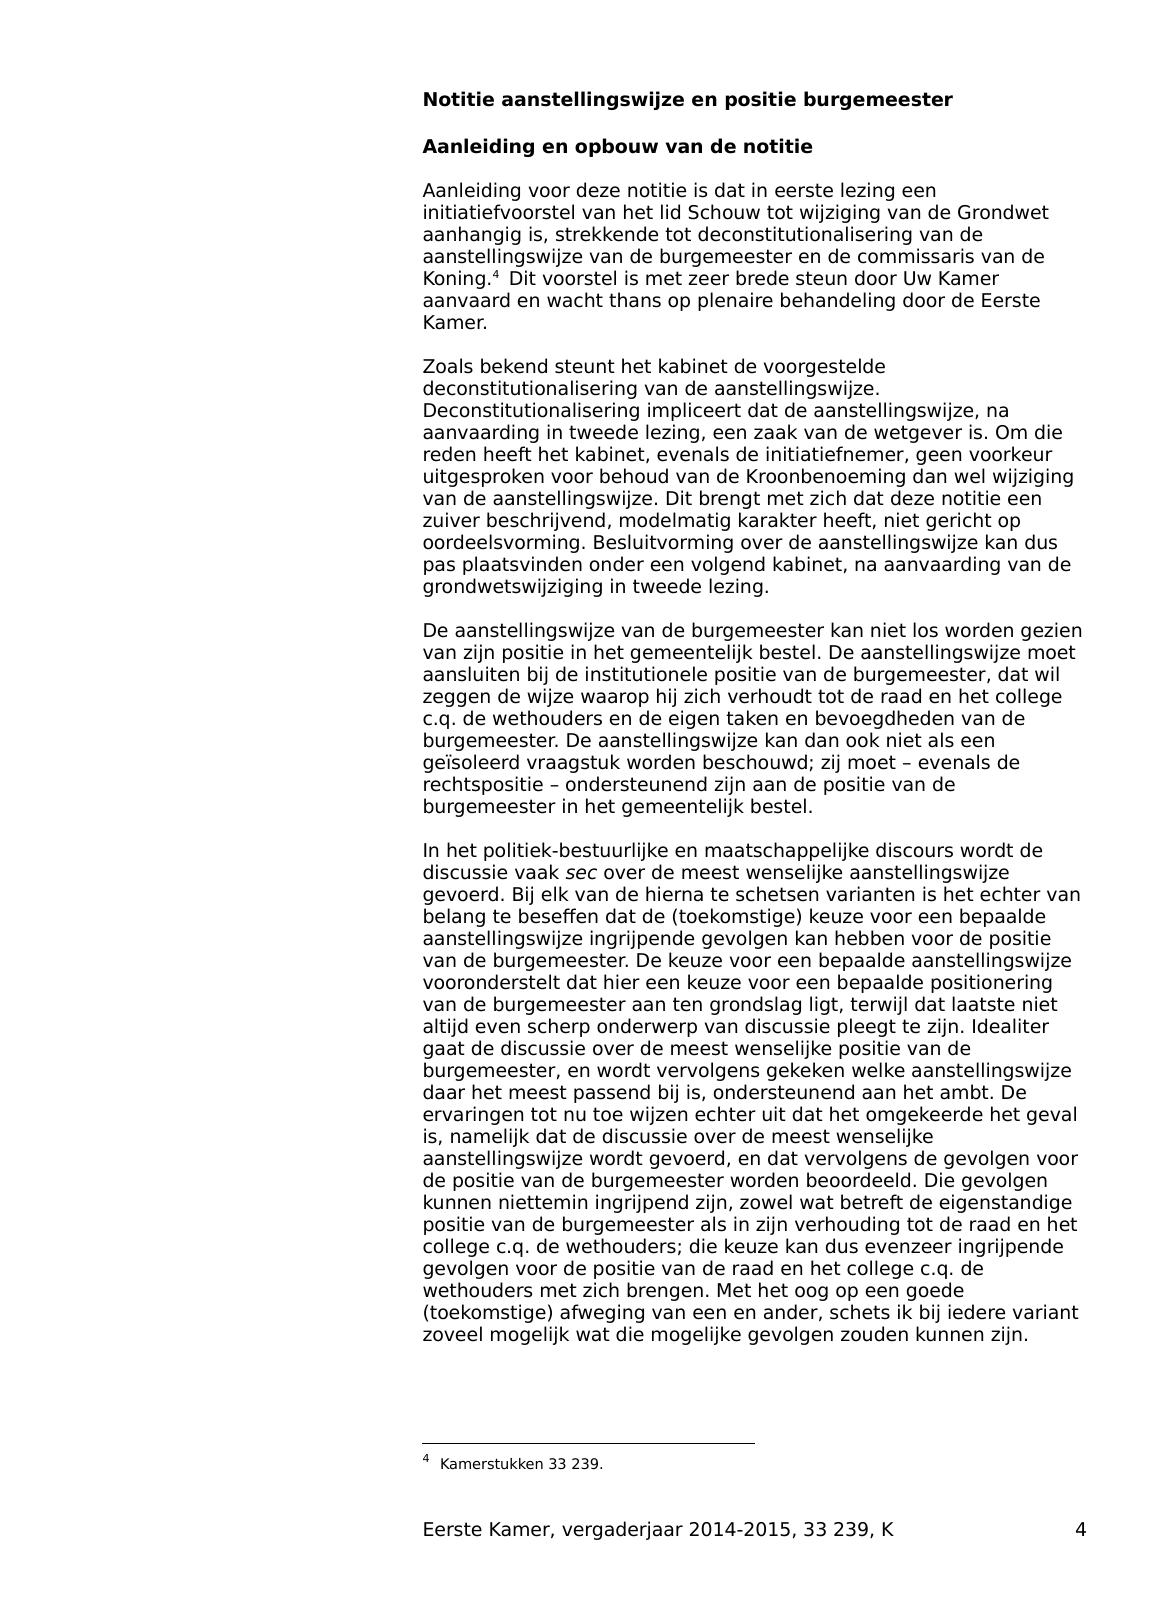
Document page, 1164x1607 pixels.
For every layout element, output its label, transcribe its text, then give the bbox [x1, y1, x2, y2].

subtitle Notitie aanstellingswijze en positie burgemeester [77, 89, 1087, 111]
text Zoals bekend steunt het kabinet de voorgestelde deconstitutionalisering van de aanstellingswijze. Deconstitutionalisering impliceert dat de aanstellingswijze, na aanvaarding in tweede lezing, een zaak van de wetgever is. Om die reden heeft het kabinet, evenals de initiatiefnemer, geen voorkeur uitgesproken voor behoud van de Kroonbenoeming dan wel wijziging van de aanstellingswijze. Dit brengt met zich dat deze notitie een zuiver beschrijvend, modelmatig karakter heeft, niet gericht op oordeelsvorming. Besluitvorming over de aanstellingswijze kan dus pas plaatsvinden onder een volgend kabinet, na aanvaarding van de grondwetswijziging in tweede lezing. [422, 356, 1087, 598]
text Kamerstukken 33 239. [422, 1452, 1087, 1474]
text De aanstellingswijze van de burgemeester kan niet los worden gezien van zijn positie in het gemeentelijk bestel. De aanstellingswijze moet aansluiten bij de institutionele positie van de burgemeester, dat wil zeggen de wijze waarop hij zich verhoudt tot de raad en het college c.q. de wethouders en de eigen taken en bevoegdheden van de burgemeester. De aanstellingswijze kan dan ook niet als een geïsoleerd vraagstuk worden beschouwd; zij moet – evenals de rechtspositie – ondersteunend zijn aan de positie van de burgemeester in het gemeentelijk bestel. [422, 620, 1087, 818]
text In het politiek-bestuurlijke en maatschappelijke discours wordt de discussie vaak sec over de meest wenselijke aanstellingswijze gevoerd. Bij elk van de hierna te schetsen varianten is het echter van belang te beseffen dat de (toekomstige) keuze voor een bepaalde aanstellingswijze ingrijpende gevolgen kan hebben voor de positie van de burgemeester. De keuze voor een bepaalde aanstellingswijze vooronderstelt dat hier een keuze voor een bepaalde positionering van de burgemeester aan ten grondslag ligt, terwijl dat laatste niet altijd even scherp onderwerp van discussie pleegt te zijn. Idealiter gaat de discussie over de meest wenselijke positie van de burgemeester, en wordt vervolgens gekeken welke aanstellingswijze daar het meest passend bij is, ondersteunend aan het ambt. De ervaringen tot nu toe wijzen echter uit dat het omgekeerde het geval is, namelijk dat de discussie over de meest wenselijke aanstellingswijze wordt gevoerd, en dat vervolgens de gevolgen voor de positie van de burgemeester worden beoordeeld. Die gevolgen kunnen niettemin ingrijpend zijn, zowel wat betreft de eigenstandige positie van de burgemeester als in zijn verhouding tot de raad en het college c.q. de wethouders; die keuze kan dus evenzeer ingrijpende gevolgen voor de positie van de raad en het college c.q. de wethouders met zich brengen. Met het oog op een goede (toekomstige) afweging van een en ander, schets ik bij iedere variant zoveel mogelijk wat die mogelijke gevolgen zouden kunnen zijn. [422, 840, 1087, 1346]
text Aanleiding voor deze notitie is dat in eerste lezing een initiatiefvoorstel van het lid Schouw tot wijziging van de Grondwet aanhangig is, strekkende tot deconstitutionalisering van de aanstellingswijze van de burgemeester en de commissaris van de Koning. Dit voorstel is met zeer brede steun door Uw Kamer aanvaard en wacht thans op plenaire behandeling door de Eerste Kamer. [422, 180, 1087, 334]
subtitle Aanleiding en opbouw van de notitie [422, 136, 1087, 158]
